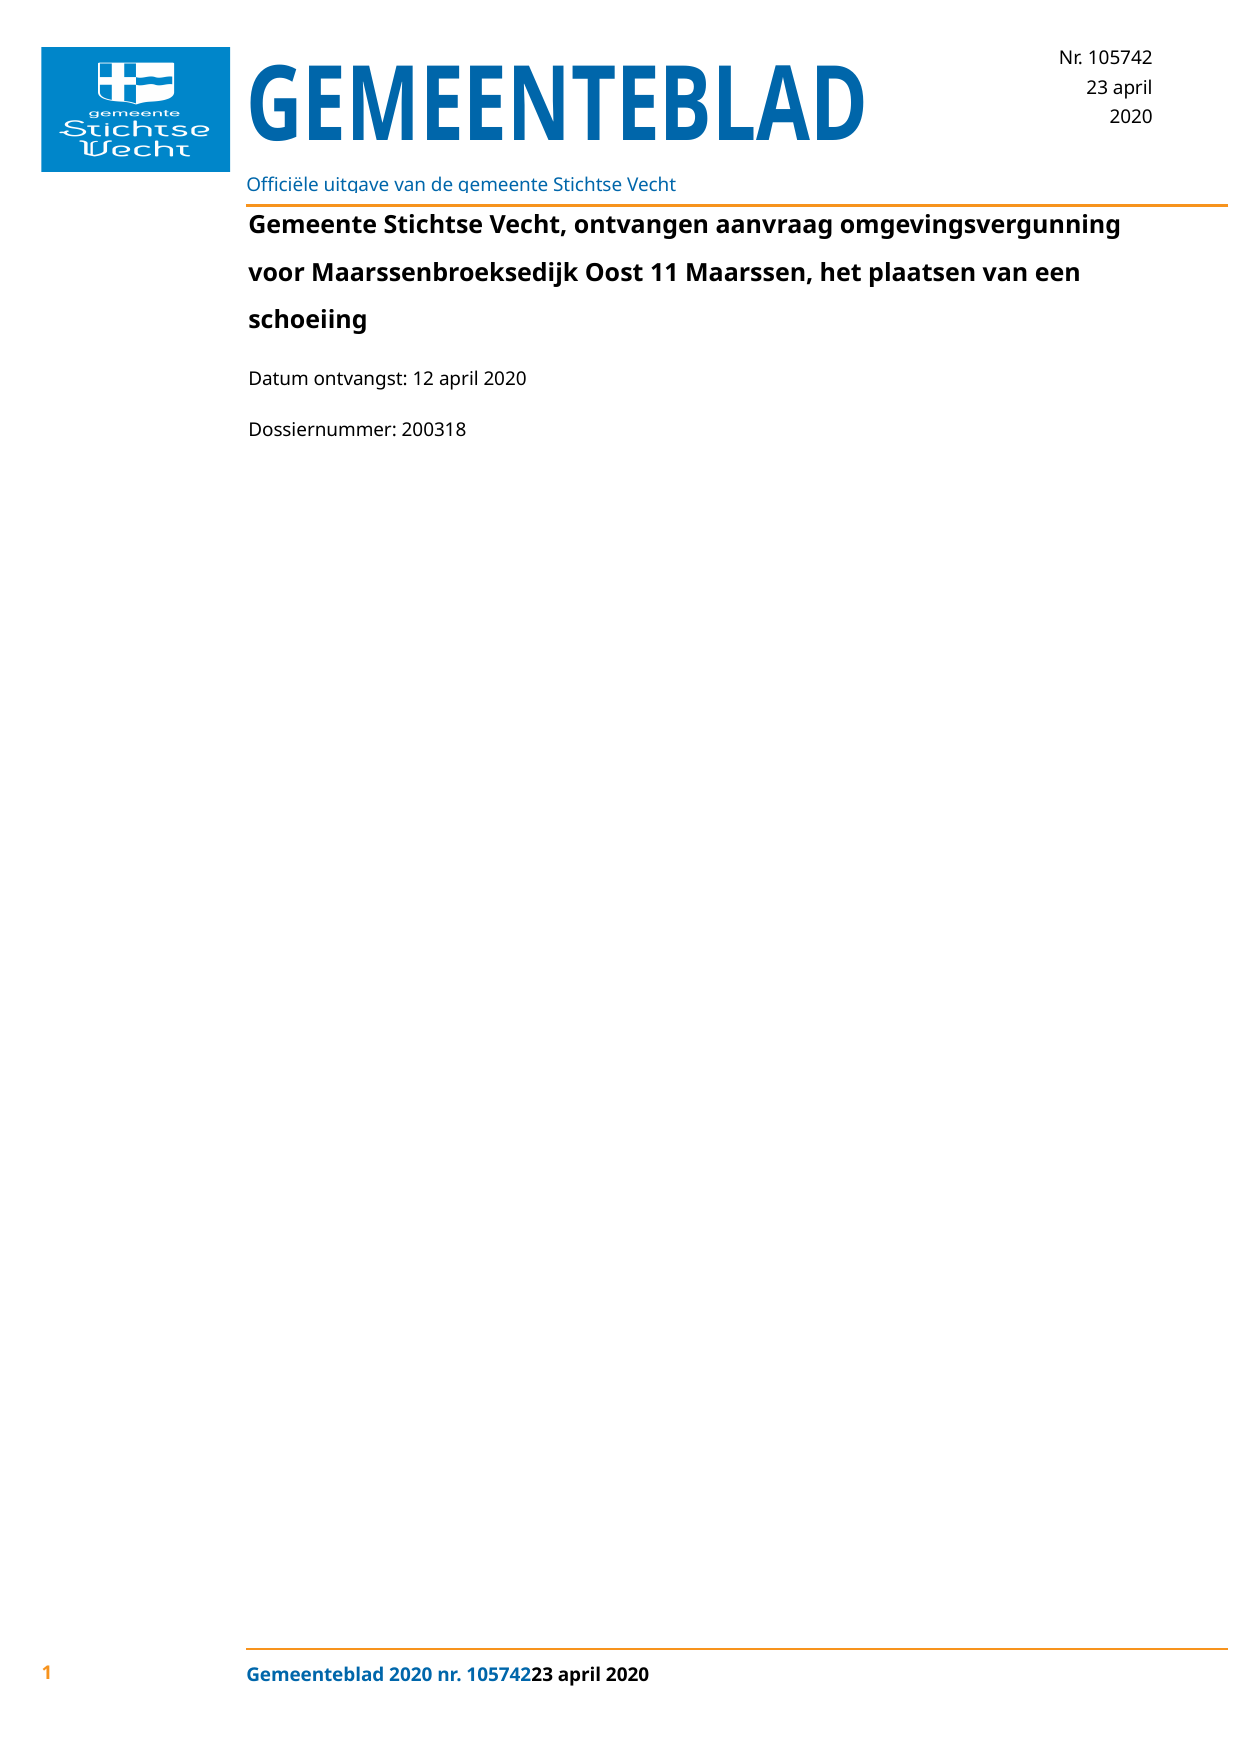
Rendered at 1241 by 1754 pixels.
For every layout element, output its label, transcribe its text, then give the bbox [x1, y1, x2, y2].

picture [99, 63, 135, 101]
text Gemeente Stichtse Vecht, ontvangen aanvraag omgevingsvergunning voor Maarssenbroeksedijk Oost 11 Maarssen, het plaatsen van een schoeiing [248, 207, 1152, 336]
text Datum ontvangst: 12 april 2020 [248, 366, 1152, 391]
picture [137, 63, 174, 103]
text Dossiernummer: 200318 [248, 416, 1152, 442]
